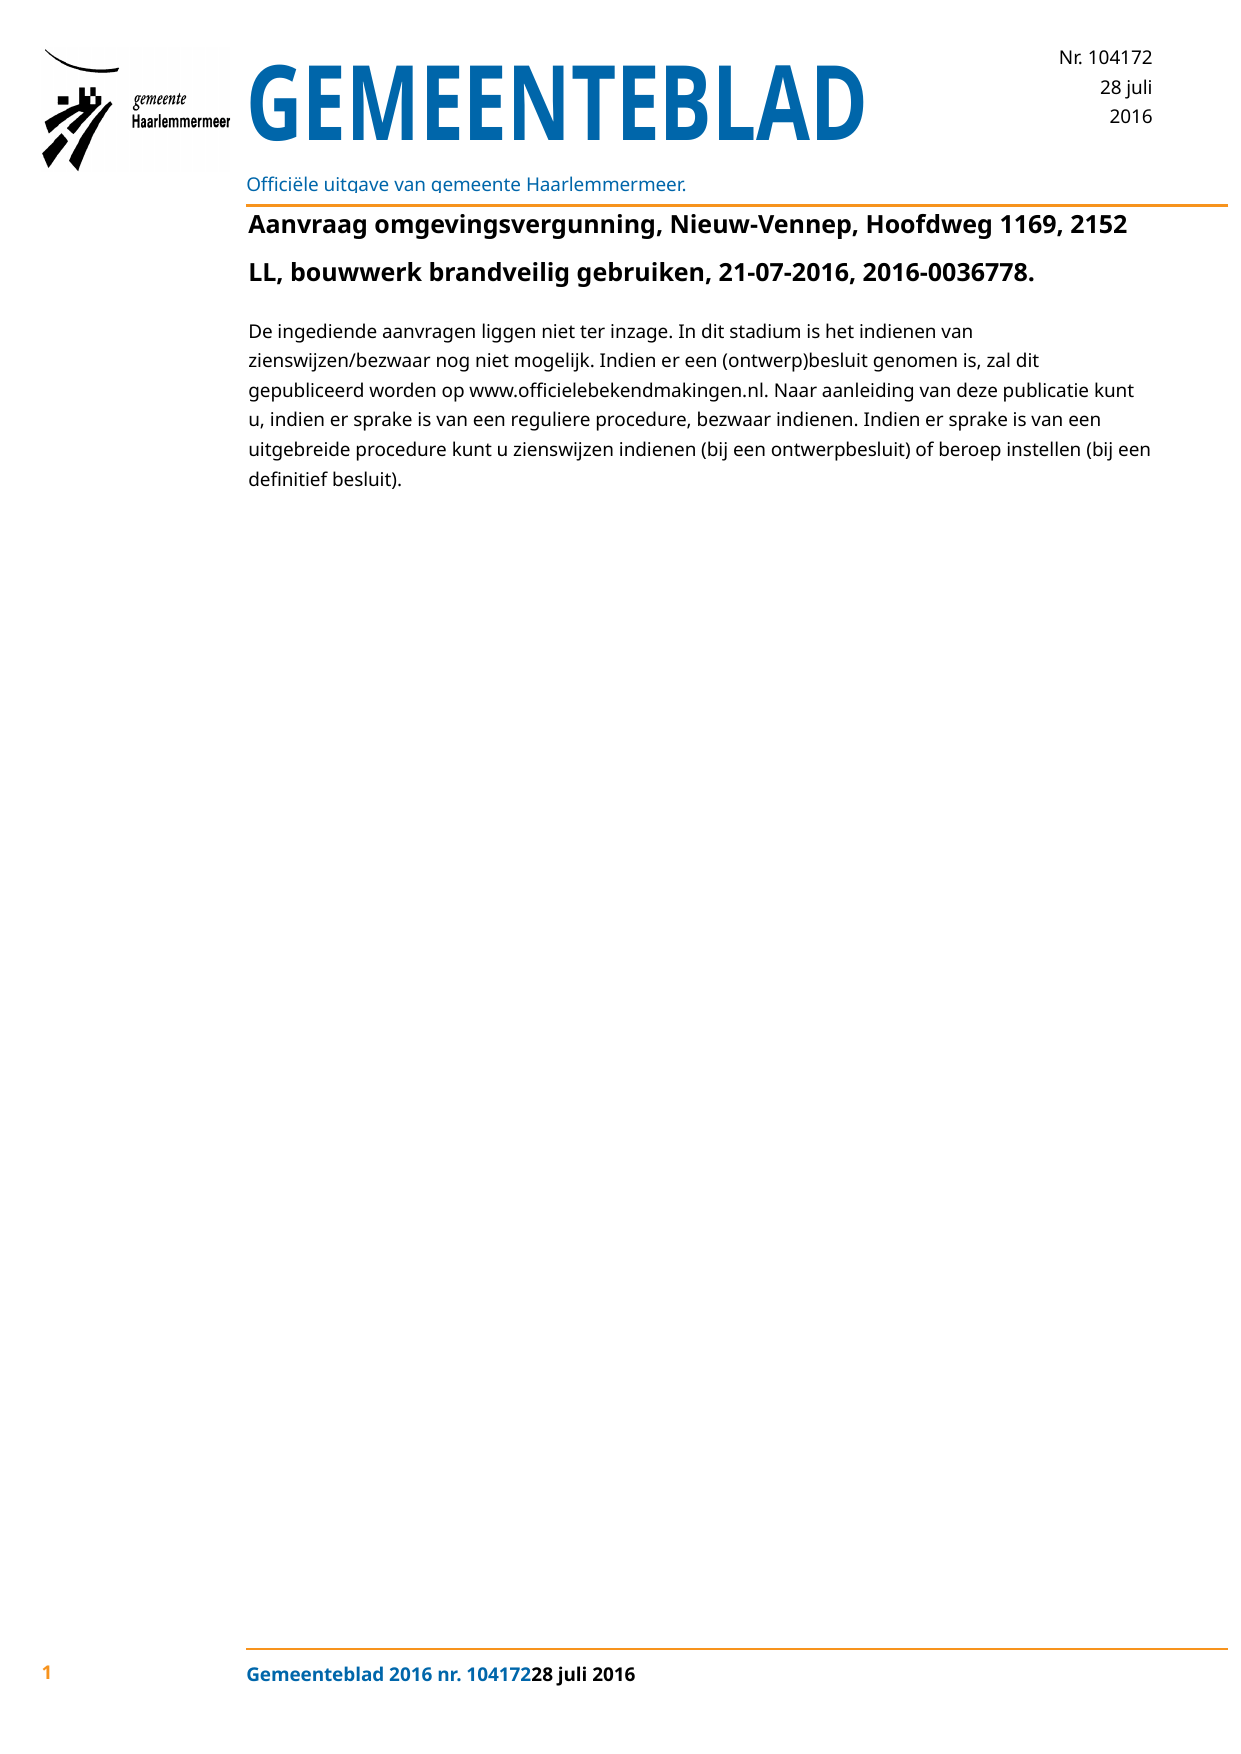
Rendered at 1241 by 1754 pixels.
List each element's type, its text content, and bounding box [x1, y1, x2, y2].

picture [41, 47, 231, 172]
text Aanvraag omgevingsvergunning, Nieuw-Vennep, Hoofdweg 1169, 2152 LL, bouwwerk brandveilig gebruiken, 21-07-2016, 2016-0036778. [248, 207, 1152, 288]
text De ingediende aanvragen liggen niet ter inzage. In dit stadium is het indienen van zienswijzen/bezwaar nog niet mogelijk. Indien er een (ontwerp)besluit genomen is, zal dit gepubliceerd worden op www.officielebekendmakingen.nl. Naar aanleiding van deze publicatie kunt u, indien er sprake is van een reguliere procedure, bezwaar indienen. Indien er sprake is van een uitgebreide procedure kunt u zienswijzen indienen (bij een ontwerpbesluit) of beroep instellen (bij een definitief besluit). [248, 318, 1152, 492]
